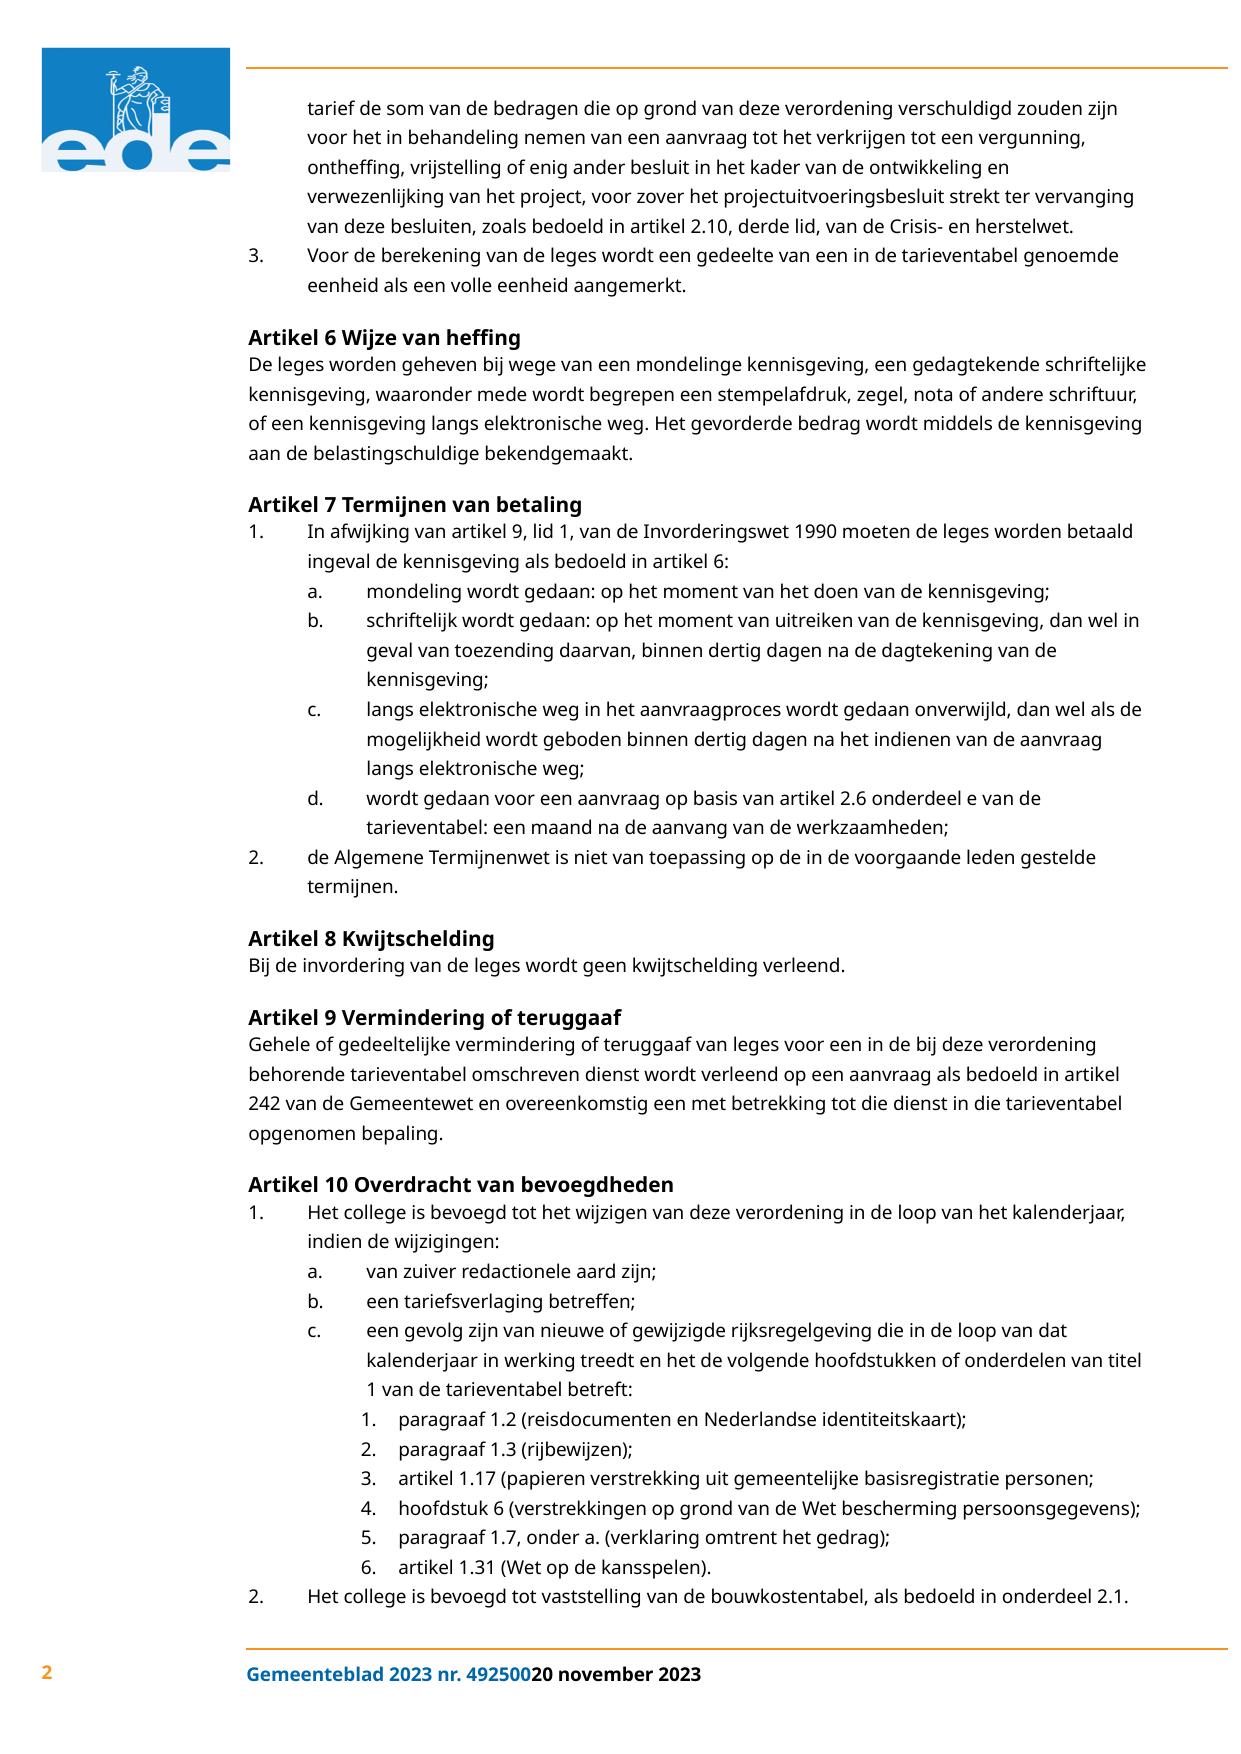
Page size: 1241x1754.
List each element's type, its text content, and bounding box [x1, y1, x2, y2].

text Artikel 10 Overdracht van bevoegdheden [248, 1171, 1152, 1199]
list een tariefsverlaging betreffen; [307, 1288, 1152, 1313]
text Artikel 7 Termijnen van betaling [248, 490, 1152, 519]
list Het college is bevoegd tot het wijzigen van deze verordening in de loop van het kalenderjaar, indien de wijzigingen: [248, 1199, 1152, 1254]
list schriftelijk wordt gedaan: op het moment van uitreiken van de kennisgeving, dan wel in geval van toezending daarvan, binnen dertig dagen na de dagtekening van de kennisgeving; [307, 607, 1152, 692]
text Bij de invordering van de leges wordt geen kwijtschelding verleend. [248, 953, 1152, 978]
text Artikel 6 Wijze van heffing [248, 323, 1152, 351]
list paragraaf 1.7, onder a. (verklaring omtrent het gedrag); [361, 1524, 1152, 1550]
list langs elektronische weg in het aanvraagproces wordt gedaan onverwijld, dan wel als de mogelijkheid wordt geboden binnen dertig dagen na het indienen van de aanvraag langs elektronische weg; [307, 696, 1152, 781]
list de Algemene Termijnenwet is niet van toepassing op de in de voorgaande leden gestelde termijnen. [248, 844, 1152, 899]
list In afwijking van artikel 9, lid 1, van de Invorderingswet 1990 moeten de leges worden betaald ingeval de kennisgeving als bedoeld in artikel 6: [248, 519, 1152, 574]
list wordt gedaan voor een aanvraag op basis van artikel 2.6 onderdeel e van de tarieventabel: een maand na de aanvang van de werkzaamheden; [307, 785, 1152, 840]
text Artikel 8 Kwijtschelding [248, 924, 1152, 953]
text Gehele of gedeeltelijke vermindering of teruggaaf van leges voor een in de bij deze verordening behorende tarieventabel omschreven dienst wordt verleend op een aanvraag als bedoeld in artikel 242 van de Gemeentewet en overeenkomstig een met betrekking tot die dienst in die tarieventabel opgenomen bepaling. [248, 1031, 1152, 1146]
list artikel 1.31 (Wet op de kansspelen). [361, 1554, 1152, 1580]
picture [41, 47, 231, 172]
list Voor de berekening van de leges wordt een gedeelte van een in de tarieventabel genoemde eenheid als een volle eenheid aangemerkt. [248, 243, 1152, 298]
list van zuiver redactionele aard zijn; [307, 1258, 1152, 1284]
list paragraaf 1.2 (reisdocumenten en Nederlandse identiteitskaart); [361, 1406, 1152, 1432]
list een gevolg zijn van nieuwe of gewijzigde rijksregelgeving die in de loop van dat kalenderjaar in werking treedt en het de volgende hoofdstukken of onderdelen van titel 1 van de tarieventabel betreft: [307, 1317, 1152, 1402]
list tarief de som van de bedragen die op grond van deze verordening verschuldigd zouden zijn voor het in behandeling nemen van een aanvraag tot het verkrijgen tot een vergunning, ontheffing, vrijstelling of enig ander besluit in het kader van de ontwikkeling en verwezenlijking van het project, voor zover het projectuitvoeringsbesluit strekt ter vervanging van deze besluiten, zoals bedoeld in artikel 2.10, derde lid, van de Crisis- en herstelwet. [248, 95, 1152, 239]
list Het college is bevoegd tot vaststelling van de bouwkostentabel, als bedoeld in onderdeel 2.1. [248, 1584, 1152, 1609]
list mondeling wordt gedaan: op het moment van het doen van de kennisgeving; [307, 578, 1152, 604]
list artikel 1.17 (papieren verstrekking uit gemeentelijke basisregistratie personen; [361, 1465, 1152, 1491]
list hoofdstuk 6 (verstrekkingen op grond van de Wet bescherming persoonsgegevens); [361, 1495, 1152, 1521]
text Artikel 9 Vermindering of teruggaaf [248, 1003, 1152, 1031]
list paragraaf 1.3 (rijbewijzen); [361, 1436, 1152, 1461]
text De leges worden geheven bij wege van een mondelinge kennisgeving, een gedagtekende schriftelijke kennisgeving, waaronder mede wordt begrepen een stempelafdruk, zegel, nota of andere schriftuur, of een kennisgeving langs elektronische weg. Het gevorderde bedrag wordt middels de kennisgeving aan de belastingschuldige bekendgemaakt. [248, 351, 1152, 466]
